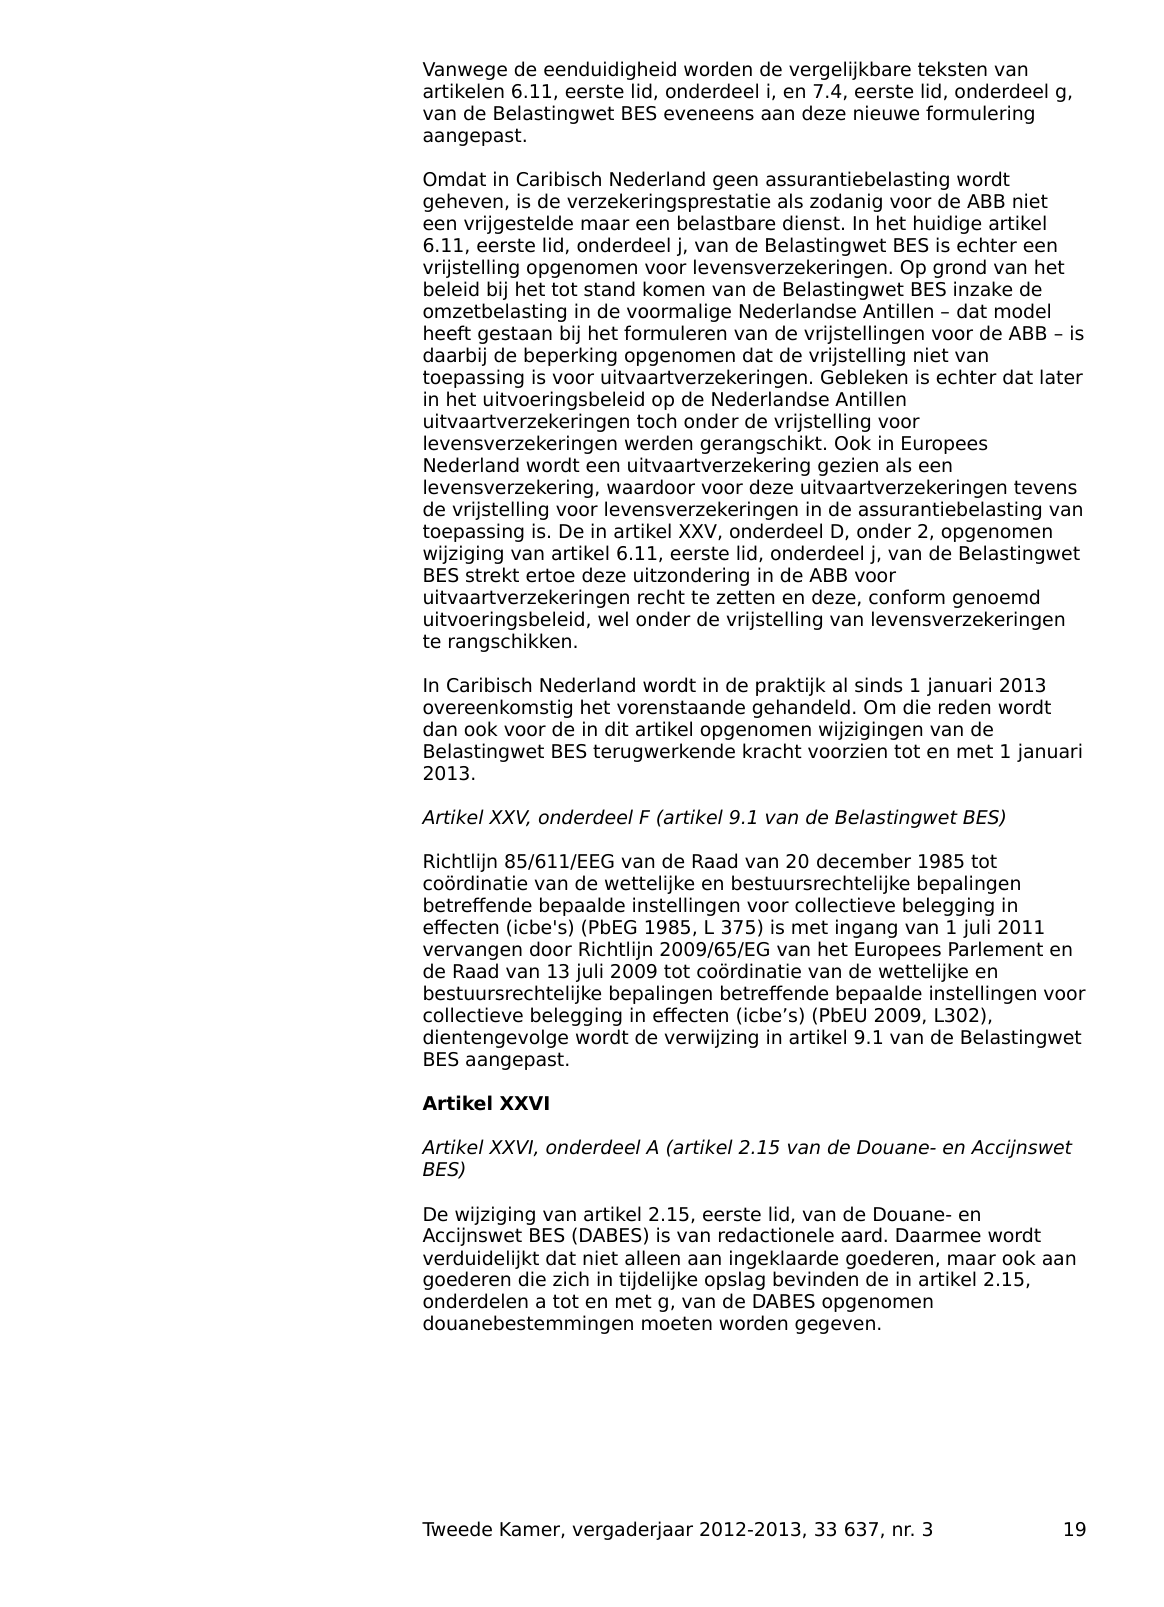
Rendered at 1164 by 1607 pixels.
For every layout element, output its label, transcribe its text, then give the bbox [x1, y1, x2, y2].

subtitle Artikel XXVI, onderdeel A (artikel 2.15 van de Douane- en Accijnswet BES) [422, 1137, 1087, 1181]
subtitle Artikel XXVI [422, 1093, 1087, 1115]
text De wijziging van artikel 2.15, eerste lid, van de Douane- en Accijnswet BES (DABES) is van redactionele aard. Daarmee wordt verduidelijkt dat niet alleen aan ingeklaarde goederen, maar ook aan goederen die zich in tijdelijke opslag bevinden de in artikel 2.15, onderdelen a tot en met g, van de DABES opgenomen douanebestemmingen moeten worden gegeven. [422, 1203, 1087, 1335]
text Richtlijn 85/611/EEG van de Raad van 20 december 1985 tot coördinatie van de wettelijke en bestuursrechtelijke bepalingen betreffende bepaalde instellingen voor collectieve belegging in effecten (icbe's) (PbEG 1985, L 375) is met ingang van 1 juli 2011 vervangen door Richtlijn 2009/65/EG van het Europees Parlement en de Raad van 13 juli 2009 tot coördinatie van de wettelijke en bestuursrechtelijke bepalingen betreffende bepaalde instellingen voor collectieve belegging in effecten (icbe’s) (PbEU 2009, L302), dientengevolge wordt de verwijzing in artikel 9.1 van de Belastingwet BES aangepast. [422, 851, 1087, 1071]
text Vanwege de eenduidigheid worden de vergelijkbare teksten van artikelen 6.11, eerste lid, onderdeel i, en 7.4, eerste lid, onderdeel g, van de Belastingwet BES eveneens aan deze nieuwe formulering aangepast. [422, 59, 1087, 147]
text Omdat in Caribisch Nederland geen assurantiebelasting wordt geheven, is de verzekeringsprestatie als zodanig voor de ABB niet een vrijgestelde maar een belastbare dienst. In het huidige artikel 6.11, eerste lid, onderdeel j, van de Belastingwet BES is echter een vrijstelling opgenomen voor levensverzekeringen. Op grond van het beleid bij het tot stand komen van de Belastingwet BES inzake de omzetbelasting in de voormalige Nederlandse Antillen – dat model heeft gestaan bij het formuleren van de vrijstellingen voor de ABB – is daarbij de beperking opgenomen dat de vrijstelling niet van toepassing is voor uitvaartverzekeringen. Gebleken is echter dat later in het uitvoeringsbeleid op de Nederlandse Antillen uitvaartverzekeringen toch onder de vrijstelling voor levensverzekeringen werden gerangschikt. Ook in Europees Nederland wordt een uitvaartverzekering gezien als een levensverzekering, waardoor voor deze uitvaartverzekeringen tevens de vrijstelling voor levensverzekeringen in de assurantiebelasting van toepassing is. De in artikel XXV, onderdeel D, onder 2, opgenomen wijziging van artikel 6.11, eerste lid, onderdeel j, van de Belastingwet BES strekt ertoe deze uitzondering in de ABB voor uitvaartverzekeringen recht te zetten en deze, conform genoemd uitvoeringsbeleid, wel onder de vrijstelling van levensverzekeringen te rangschikken. [422, 169, 1087, 653]
text In Caribisch Nederland wordt in de praktijk al sinds 1 januari 2013 overeenkomstig het vorenstaande gehandeld. Om die reden wordt dan ook voor de in dit artikel opgenomen wijzigingen van de Belastingwet BES terugwerkende kracht voorzien tot en met 1 januari 2013. [422, 675, 1087, 785]
subtitle Artikel XXV, onderdeel F (artikel 9.1 van de Belastingwet BES) [422, 807, 1087, 829]
